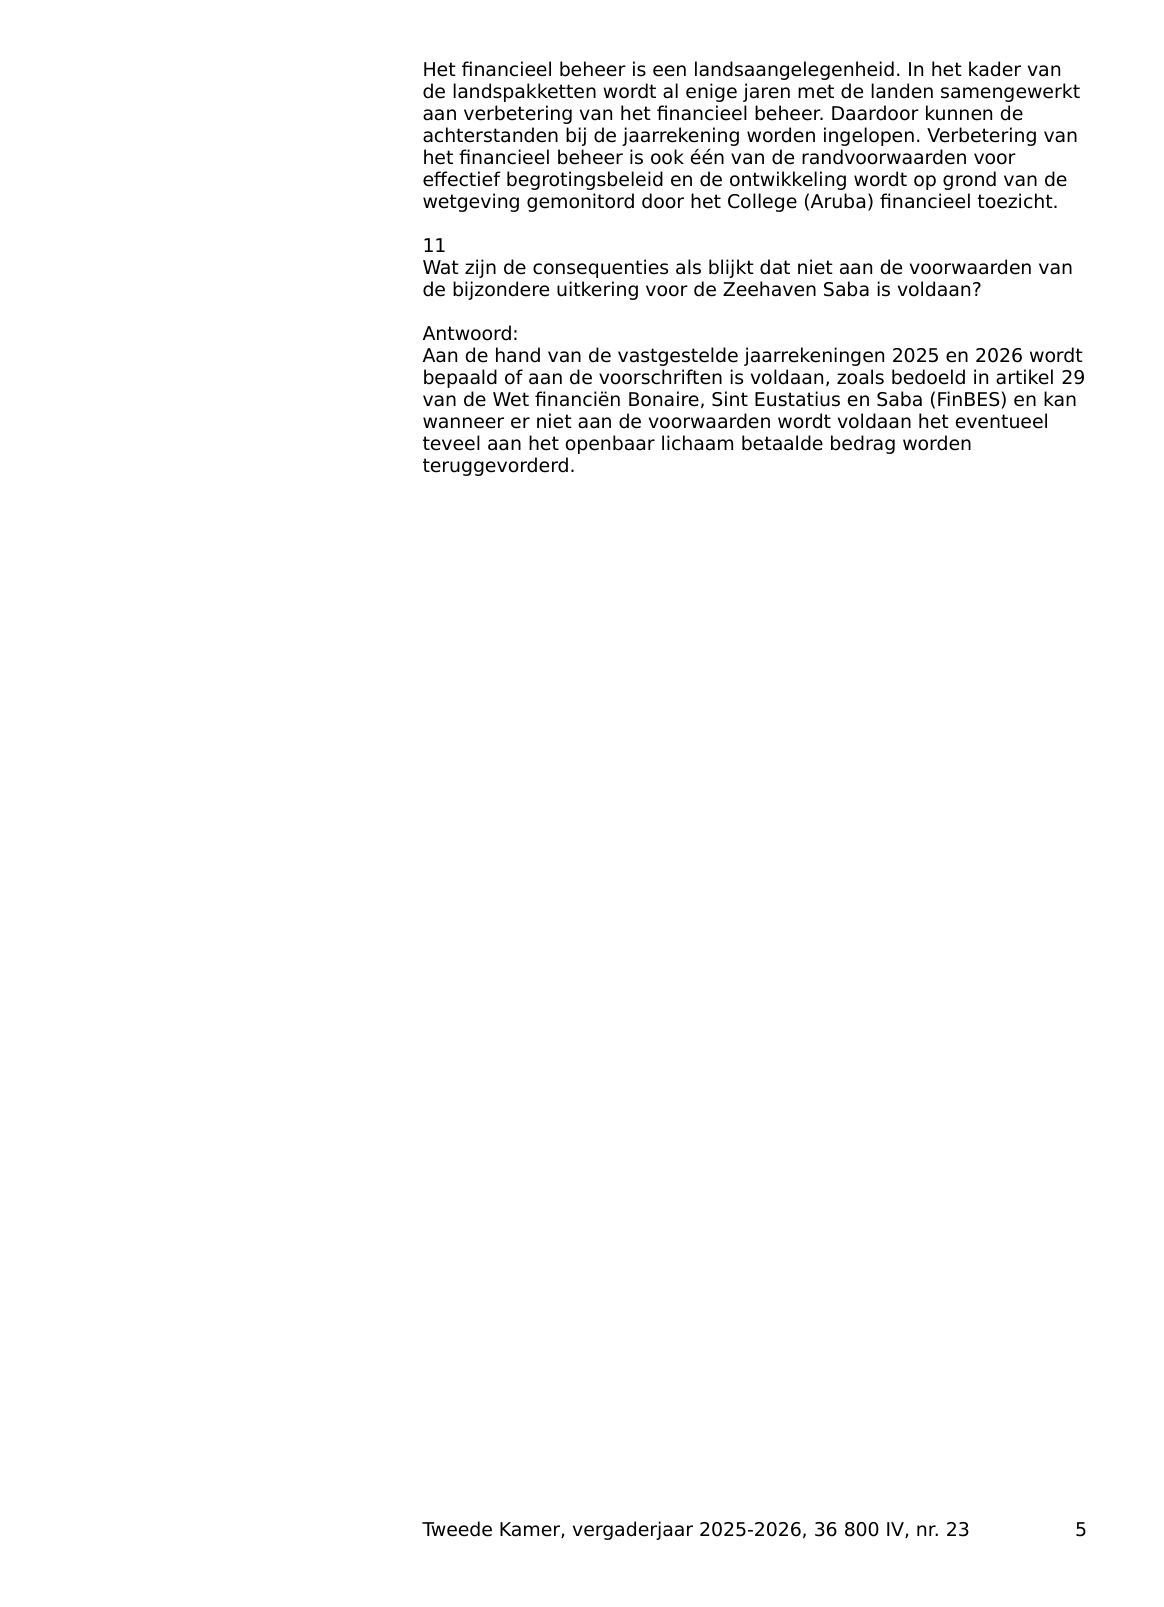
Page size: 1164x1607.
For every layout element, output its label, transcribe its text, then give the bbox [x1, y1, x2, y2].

text Antwoord: [422, 323, 1087, 345]
text Wat zijn de consequenties als blijkt dat niet aan de voorwaarden van de bijzondere uitkering voor de Zeehaven Saba is voldaan? [422, 257, 1087, 301]
text 11 [422, 235, 1087, 257]
text Aan de hand van de vastgestelde jaarrekeningen 2025 en 2026 wordt bepaald of aan de voorschriften is voldaan, zoals bedoeld in artikel 29 van de Wet financiën Bonaire, Sint Eustatius en Saba (FinBES) en kan wanneer er niet aan de voorwaarden wordt voldaan het eventueel teveel aan het openbaar lichaam betaalde bedrag worden teruggevorderd. [422, 345, 1087, 477]
text Het financieel beheer is een landsaangelegenheid. In het kader van de landspakketten wordt al enige jaren met de landen samengewerkt aan verbetering van het financieel beheer. Daardoor kunnen de achterstanden bij de jaarrekening worden ingelopen. Verbetering van het financieel beheer is ook één van de randvoorwaarden voor effectief begrotingsbeleid en de ontwikkeling wordt op grond van de wetgeving gemonitord door het College (Aruba) financieel toezicht. [422, 59, 1087, 213]
